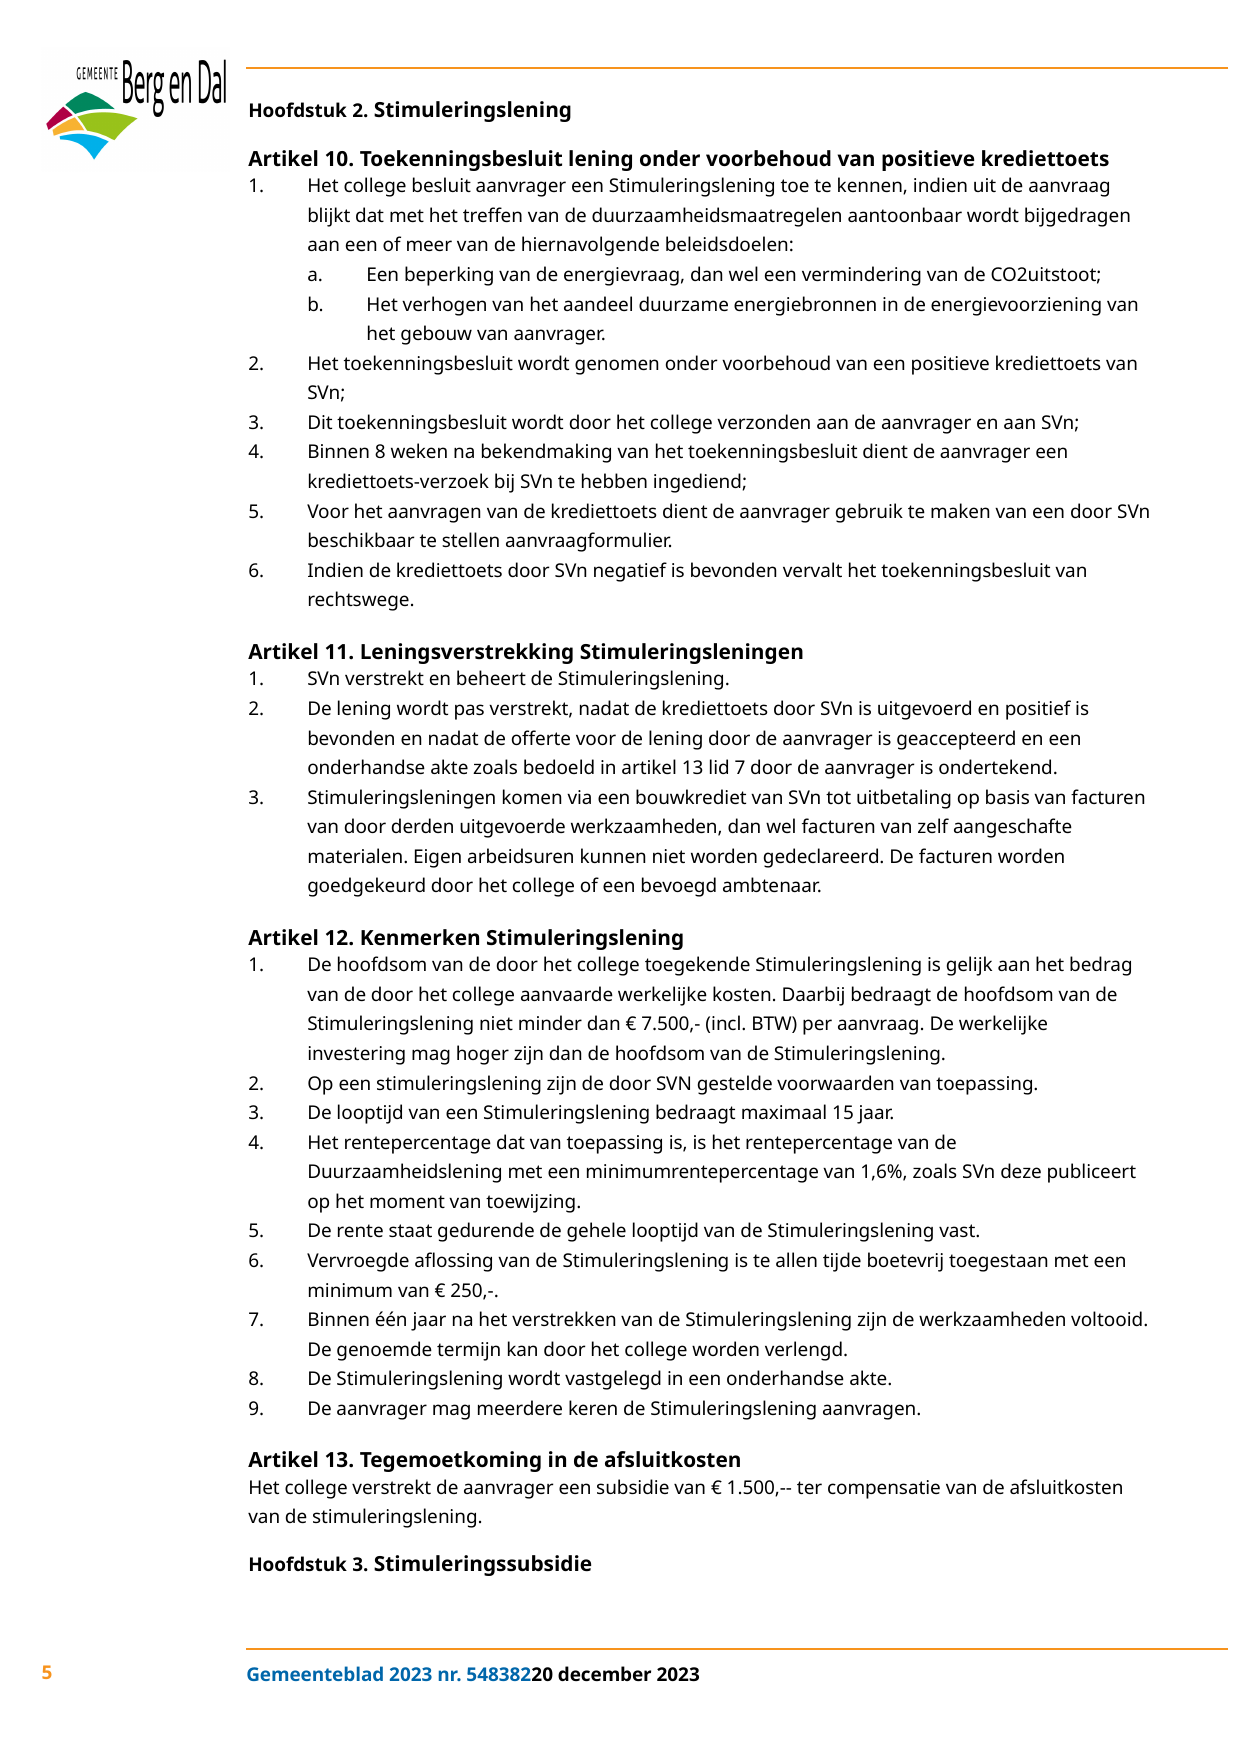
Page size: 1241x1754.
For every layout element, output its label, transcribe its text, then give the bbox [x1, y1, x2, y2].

list Vervroegde aflossing van de Stimuleringslening is te allen tijde boetevrij toegestaan met een minimum van € 250,-. [248, 1247, 1152, 1303]
list Een beperking van de energievraag, dan wel een vermindering van de CO2uitstoot; [307, 261, 1152, 287]
picture [41, 47, 231, 172]
text Artikel 12. Kenmerken Stimuleringslening [248, 923, 1152, 951]
text Artikel 13. Tegemoetkoming in de afsluitkosten [248, 1446, 1152, 1474]
list Het toekenningsbesluit wordt genomen onder voorbehoud van een positieve krediettoets van SVn; [248, 350, 1152, 405]
list Stimuleringsleningen komen via een bouwkrediet van SVn tot uitbetaling op basis van facturen van door derden uitgevoerde werkzaamheden, dan wel facturen van zelf aangeschafte materialen. Eigen arbeidsuren kunnen niet worden gedeclareerd. De facturen worden goedgekeurd door het college of een bevoegd ambtenaar. [248, 784, 1152, 898]
list Voor het aanvragen van de krediettoets dient de aanvrager gebruik te maken van een door SVn beschikbaar te stellen aanvraagformulier. [248, 498, 1152, 553]
list De rente staat gedurende de gehele looptijd van de Stimuleringslening vast. [248, 1218, 1152, 1243]
text Het college verstrekt de aanvrager een subsidie van € 1.500,-- ter compensatie van de afsluitkosten van de stimuleringslening. [248, 1474, 1152, 1529]
text Artikel 10. Toekenningsbesluit lening onder voorbehoud van positieve krediettoets [248, 144, 1152, 172]
list Het verhogen van het aandeel duurzame energiebronnen in de energievoorziening van het gebouw van aanvrager. [307, 291, 1152, 346]
list De aanvrager mag meerdere keren de Stimuleringslening aanvragen. [248, 1395, 1152, 1421]
list Dit toekenningsbesluit wordt door het college verzonden aan de aanvrager en aan SVn; [248, 409, 1152, 435]
list Op een stimuleringslening zijn de door SVN gestelde voorwaarden van toepassing. [248, 1070, 1152, 1096]
list Binnen 8 weken na bekendmaking van het toekenningsbesluit dient de aanvrager een krediettoets-verzoek bij SVn te hebben ingediend; [248, 439, 1152, 494]
list De hoofdsom van de door het college toegekende Stimuleringslening is gelijk aan het bedrag van de door het college aanvaarde werkelijke kosten. Daarbij bedraagt de hoofdsom van de Stimuleringslening niet minder dan € 7.500,- (incl. BTW) per aanvraag. De werkelijke investering mag hoger zijn dan de hoofdsom van de Stimuleringslening. [248, 951, 1152, 1066]
list De looptijd van een Stimuleringslening bedraagt maximaal 15 jaar. [248, 1099, 1152, 1125]
text Hoofdstuk 3. Stimuleringssubsidie [248, 1549, 1152, 1578]
list Het rentepercentage dat van toepassing is, is het rentepercentage van de Duurzaamheidslening met een minimumrentepercentage van 1,6%, zoals SVn deze publiceert op het moment van toewijzing. [248, 1129, 1152, 1214]
text Hoofdstuk 2. Stimuleringslening [248, 95, 1152, 123]
list De Stimuleringslening wordt vastgelegd in een onderhandse akte. [248, 1366, 1152, 1391]
list De lening wordt pas verstrekt, nadat de krediettoets door SVn is uitgevoerd en positief is bevonden en nadat de offerte voor de lening door de aanvrager is geaccepteerd en een onderhandse akte zoals bedoeld in artikel 13 lid 7 door de aanvrager is ondertekend. [248, 695, 1152, 780]
list Het college besluit aanvrager een Stimuleringslening toe te kennen, indien uit de aanvraag blijkt dat met het treffen van de duurzaamheidsmaatregelen aantoonbaar wordt bijgedragen aan een of meer van de hiernavolgende beleidsdoelen: [248, 172, 1152, 257]
list Binnen één jaar na het verstrekken van de Stimuleringslening zijn de werkzaamheden voltooid. De genoemde termijn kan door het college worden verlengd. [248, 1306, 1152, 1362]
text Artikel 11. Leningsverstrekking Stimuleringsleningen [248, 637, 1152, 666]
list Indien de krediettoets door SVn negatief is bevonden vervalt het toekenningsbesluit van rechtswege. [248, 557, 1152, 612]
list SVn verstrekt en beheert de Stimuleringslening. [248, 666, 1152, 691]
